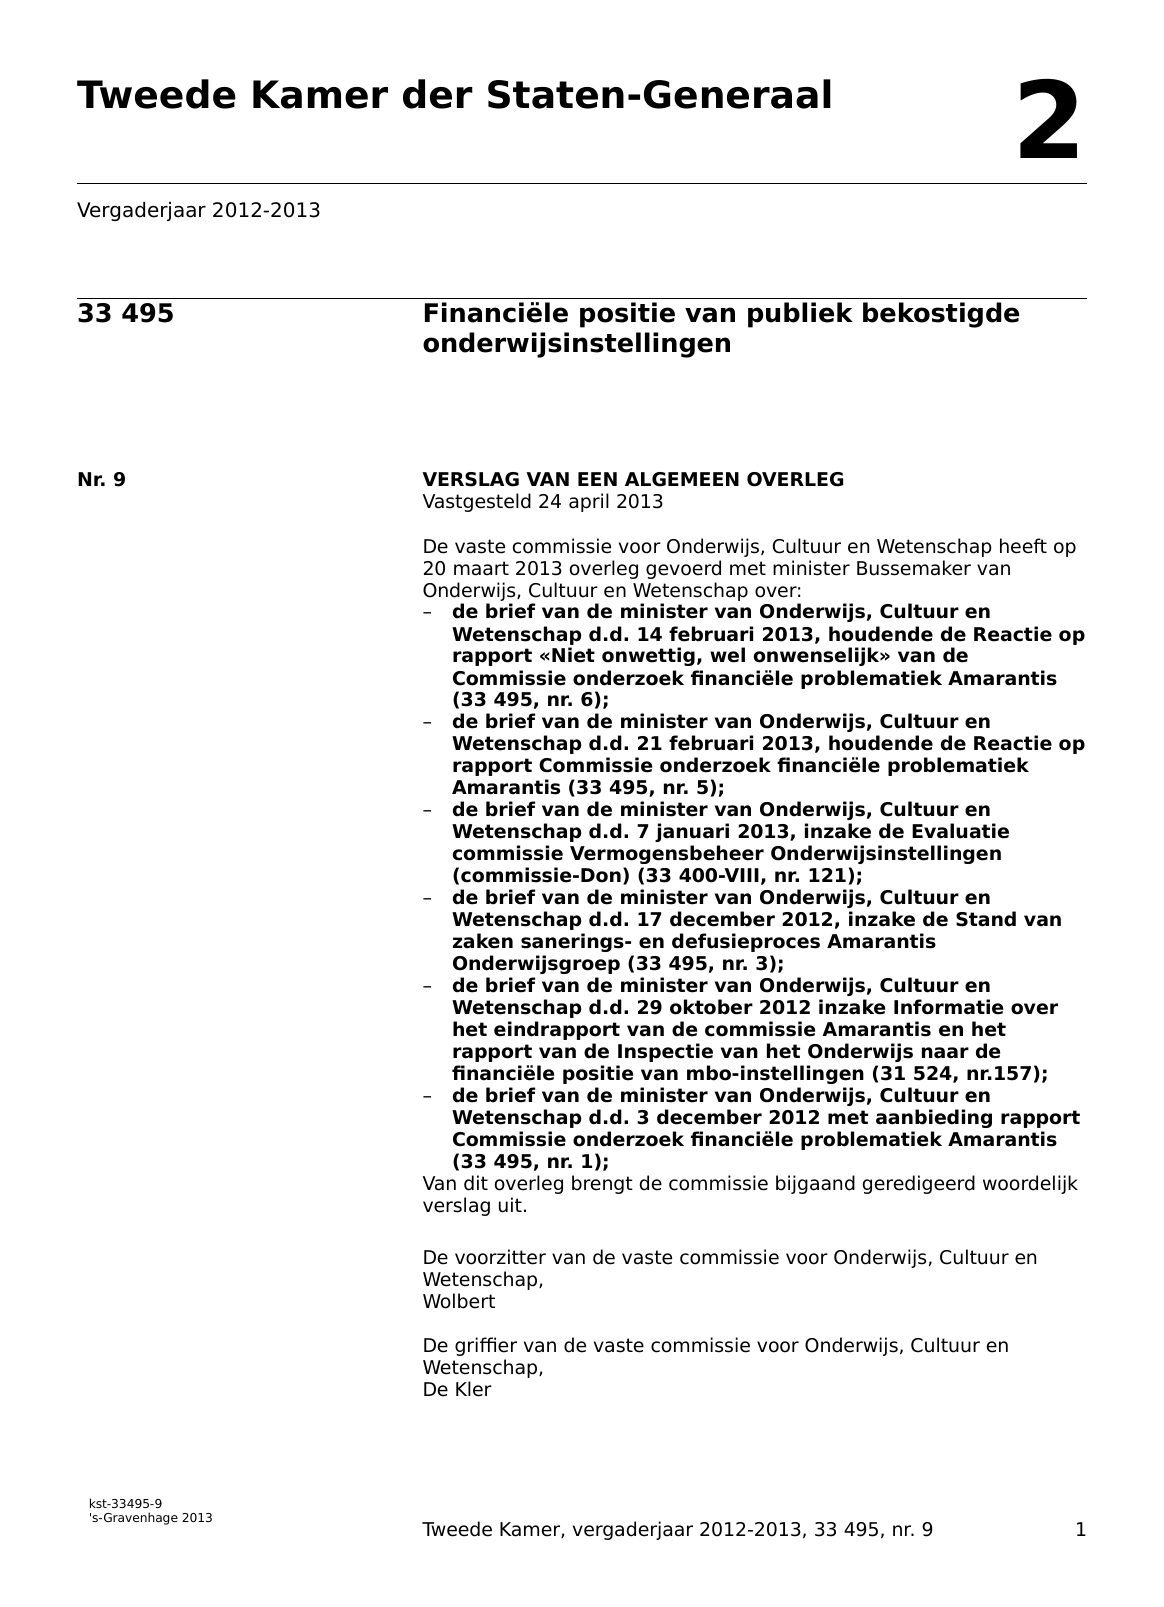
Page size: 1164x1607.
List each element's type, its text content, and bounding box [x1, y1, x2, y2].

table_cell Vergaderjaar 2012-2013 [77, 184, 1087, 298]
text – de brief van de minister van Onderwijs, Cultuur en Wetenschap d.d. 3 december 2012 met aanbieding rapport Commissie onderzoek financiële problematiek Amarantis (33 495, nr. 1); [422, 1085, 1087, 1173]
text Vastgesteld 24 april 2013 [422, 491, 1087, 513]
text De griffier van de vaste commissie voor Onderwijs, Cultuur en Wetenschap, De Kler [422, 1335, 1087, 1401]
text – de brief van de minister van Onderwijs, Cultuur en Wetenschap d.d. 7 januari 2013, inzake de Evaluatie commissie Vermogensbeheer Onderwijsinstellingen (commissie-Don) (33 400-VIII, nr. 121); [422, 799, 1087, 887]
text – de brief van de minister van Onderwijs, Cultuur en Wetenschap d.d. 17 december 2012, inzake de Stand van zaken sanerings- en defusieproces Amarantis Onderwijsgroep (33 495, nr. 3); [422, 887, 1087, 975]
subtitle 33 495 Financiële positie van publiek bekostigde onderwijsinstellingen [77, 299, 1087, 358]
table_header 2 [886, 59, 1087, 183]
subtitle Nr. 9 VERSLAG VAN EEN ALGEMEEN OVERLEG [77, 469, 1087, 491]
text Van dit overleg brengt de commissie bijgaand geredigeerd woordelijk verslag uit. [422, 1173, 1087, 1217]
text – de brief van de minister van Onderwijs, Cultuur en Wetenschap d.d. 29 oktober 2012 inzake Informatie over het eindrapport van de commissie Amarantis en het rapport van de Inspectie van het Onderwijs naar de financiële positie van mbo-instellingen (31 524, nr.157); [422, 975, 1087, 1085]
text kst-33495-9 [88, 1497, 323, 1511]
text 's-Gravenhage 2013 [88, 1511, 323, 1525]
text – de brief van de minister van Onderwijs, Cultuur en Wetenschap d.d. 14 februari 2013, houdende de Reactie op rapport «Niet onwettig, wel onwenselijk» van de Commissie onderzoek financiële problematiek Amarantis (33 495, nr. 6); [422, 601, 1087, 711]
text De vaste commissie voor Onderwijs, Cultuur en Wetenschap heeft op 20 maart 2013 overleg gevoerd met minister Bussemaker van Onderwijs, Cultuur en Wetenschap over: [422, 536, 1087, 601]
text De voorzitter van de vaste commissie voor Onderwijs, Cultuur en Wetenschap, Wolbert [422, 1247, 1087, 1313]
table_header Tweede Kamer der Staten-Generaal [77, 59, 886, 183]
text – de brief van de minister van Onderwijs, Cultuur en Wetenschap d.d. 21 februari 2013, houdende de Reactie op rapport Commissie onderzoek financiële problematiek Amarantis (33 495, nr. 5); [422, 711, 1087, 799]
